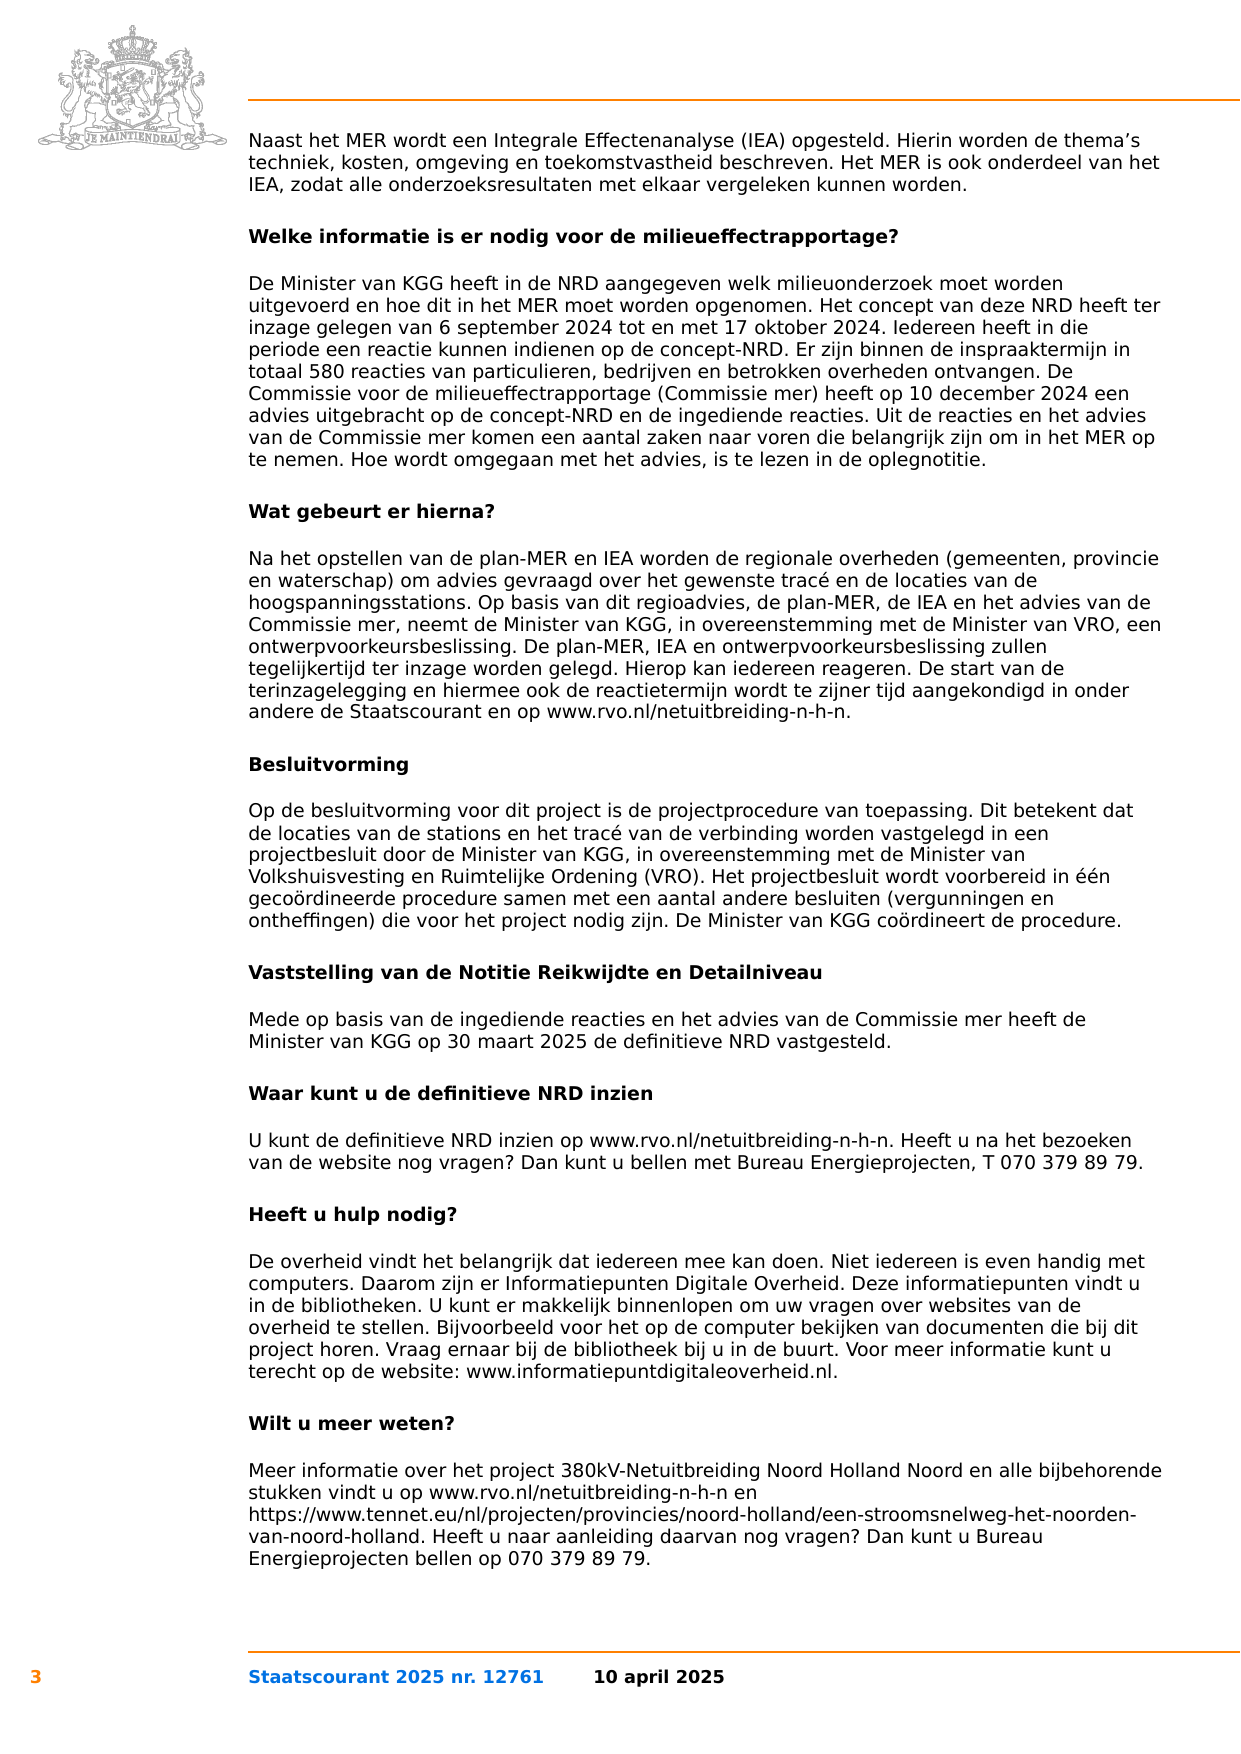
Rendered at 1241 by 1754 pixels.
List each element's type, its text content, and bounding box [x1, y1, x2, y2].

subtitle Vaststelling van de Notitie Reikwijdte en Detailniveau [248, 962, 1163, 984]
text De Minister van KGG heeft in de NRD aangegeven welk milieuonderzoek moet worden uitgevoerd en hoe dit in het MER moet worden opgenomen. Het concept van deze NRD heeft ter inzage gelegen van 6 september 2024 tot en met 17 oktober 2024. Iedereen heeft in die periode een reactie kunnen indienen op de concept-NRD. Er zijn binnen de inspraaktermijn in totaal 580 reacties van particulieren, bedrijven en betrokken overheden ontvangen. De Commissie voor de milieueffectrapportage (Commissie mer) heeft op 10 december 2024 een advies uitgebracht op de concept-NRD en de ingediende reacties. Uit de reacties en het advies van de Commissie mer komen een aantal zaken naar voren die belangrijk zijn om in het MER op te nemen. Hoe wordt omgegaan met het advies, is te lezen in de oplegnotitie. [248, 273, 1163, 471]
subtitle Heeft u hulp nodig? [248, 1204, 1163, 1226]
text Op de besluitvorming voor dit project is de projectprocedure van toepassing. Dit betekent dat de locaties van de stations en het tracé van de verbinding worden vastgelegd in een projectbesluit door de Minister van KGG, in overeenstemming met de Minister van Volkshuisvesting en Ruimtelijke Ordening (VRO). Het projectbesluit wordt voorbereid in één gecoördineerde procedure samen met een aantal andere besluiten (vergunningen en ontheffingen) die voor het project nodig zijn. De Minister van KGG coördineert de procedure. [248, 800, 1163, 932]
text Mede op basis van de ingediende reacties en het advies van de Commissie mer heeft de Minister van KGG op 30 maart 2025 de definitieve NRD vastgesteld. [248, 1009, 1163, 1053]
text Meer informatie over het project 380kV-Netuitbreiding Noord Holland Noord en alle bijbehorende stukken vindt u op www.rvo.nl/netuitbreiding-n-h-n en https://www.tennet.eu/nl/projecten/provincies/noord-holland/een-stroomsnelweg-het-noorden-van-noord-holland. Heeft u naar aanleiding daarvan nog vragen? Dan kunt u Bureau Energieprojecten bellen op 070 379 89 79. [248, 1460, 1163, 1570]
text U kunt de definitieve NRD inzien op www.rvo.nl/netuitbreiding-n-h-n. Heeft u na het bezoeken van de website nog vragen? Dan kunt u bellen met Bureau Energieprojecten, T 070 379 89 79. [248, 1130, 1163, 1174]
picture [38, 25, 227, 150]
subtitle Besluitvorming [248, 753, 1163, 775]
text De overheid vindt het belangrijk dat iedereen mee kan doen. Niet iedereen is even handig met computers. Daarom zijn er Informatiepunten Digitale Overheid. Deze informatiepunten vindt u in de bibliotheken. U kunt er makkelijk binnenlopen om uw vragen over websites van de overheid te stellen. Bijvoorbeeld voor het op de computer bekijken van documenten die bij dit project horen. Vraag ernaar bij de bibliotheek bij u in de buurt. Voor meer informatie kunt u terecht op de website: www.informatiepuntdigitaleoverheid.nl. [248, 1251, 1163, 1383]
subtitle Wat gebeurt er hierna? [248, 501, 1163, 523]
subtitle Wilt u meer weten? [248, 1413, 1163, 1435]
subtitle Welke informatie is er nodig voor de milieueffectrapportage? [248, 226, 1163, 248]
subtitle Waar kunt u de definitieve NRD inzien [248, 1083, 1163, 1105]
text Naast het MER wordt een Integrale Effectenanalyse (IEA) opgesteld. Hierin worden de thema’s techniek, kosten, omgeving en toekomstvastheid beschreven. Het MER is ook onderdeel van het IEA, zodat alle onderzoeksresultaten met elkaar vergeleken kunnen worden. [248, 130, 1163, 196]
text Na het opstellen van de plan-MER en IEA worden de regionale overheden (gemeenten, provincie en waterschap) om advies gevraagd over het gewenste tracé en de locaties van de hoogspanningsstations. Op basis van dit regioadvies, de plan-MER, de IEA en het advies van de Commissie mer, neemt de Minister van KGG, in overeenstemming met de Minister van VRO, een ontwerpvoorkeursbeslissing. De plan-MER, IEA en ontwerpvoorkeursbeslissing zullen tegelijkertijd ter inzage worden gelegd. Hierop kan iedereen reageren. De start van de terinzagelegging en hiermee ook de reactietermijn wordt te zijner tijd aangekondigd in onder andere de Staatscourant en op www.rvo.nl/netuitbreiding-n-h-n. [248, 548, 1163, 723]
